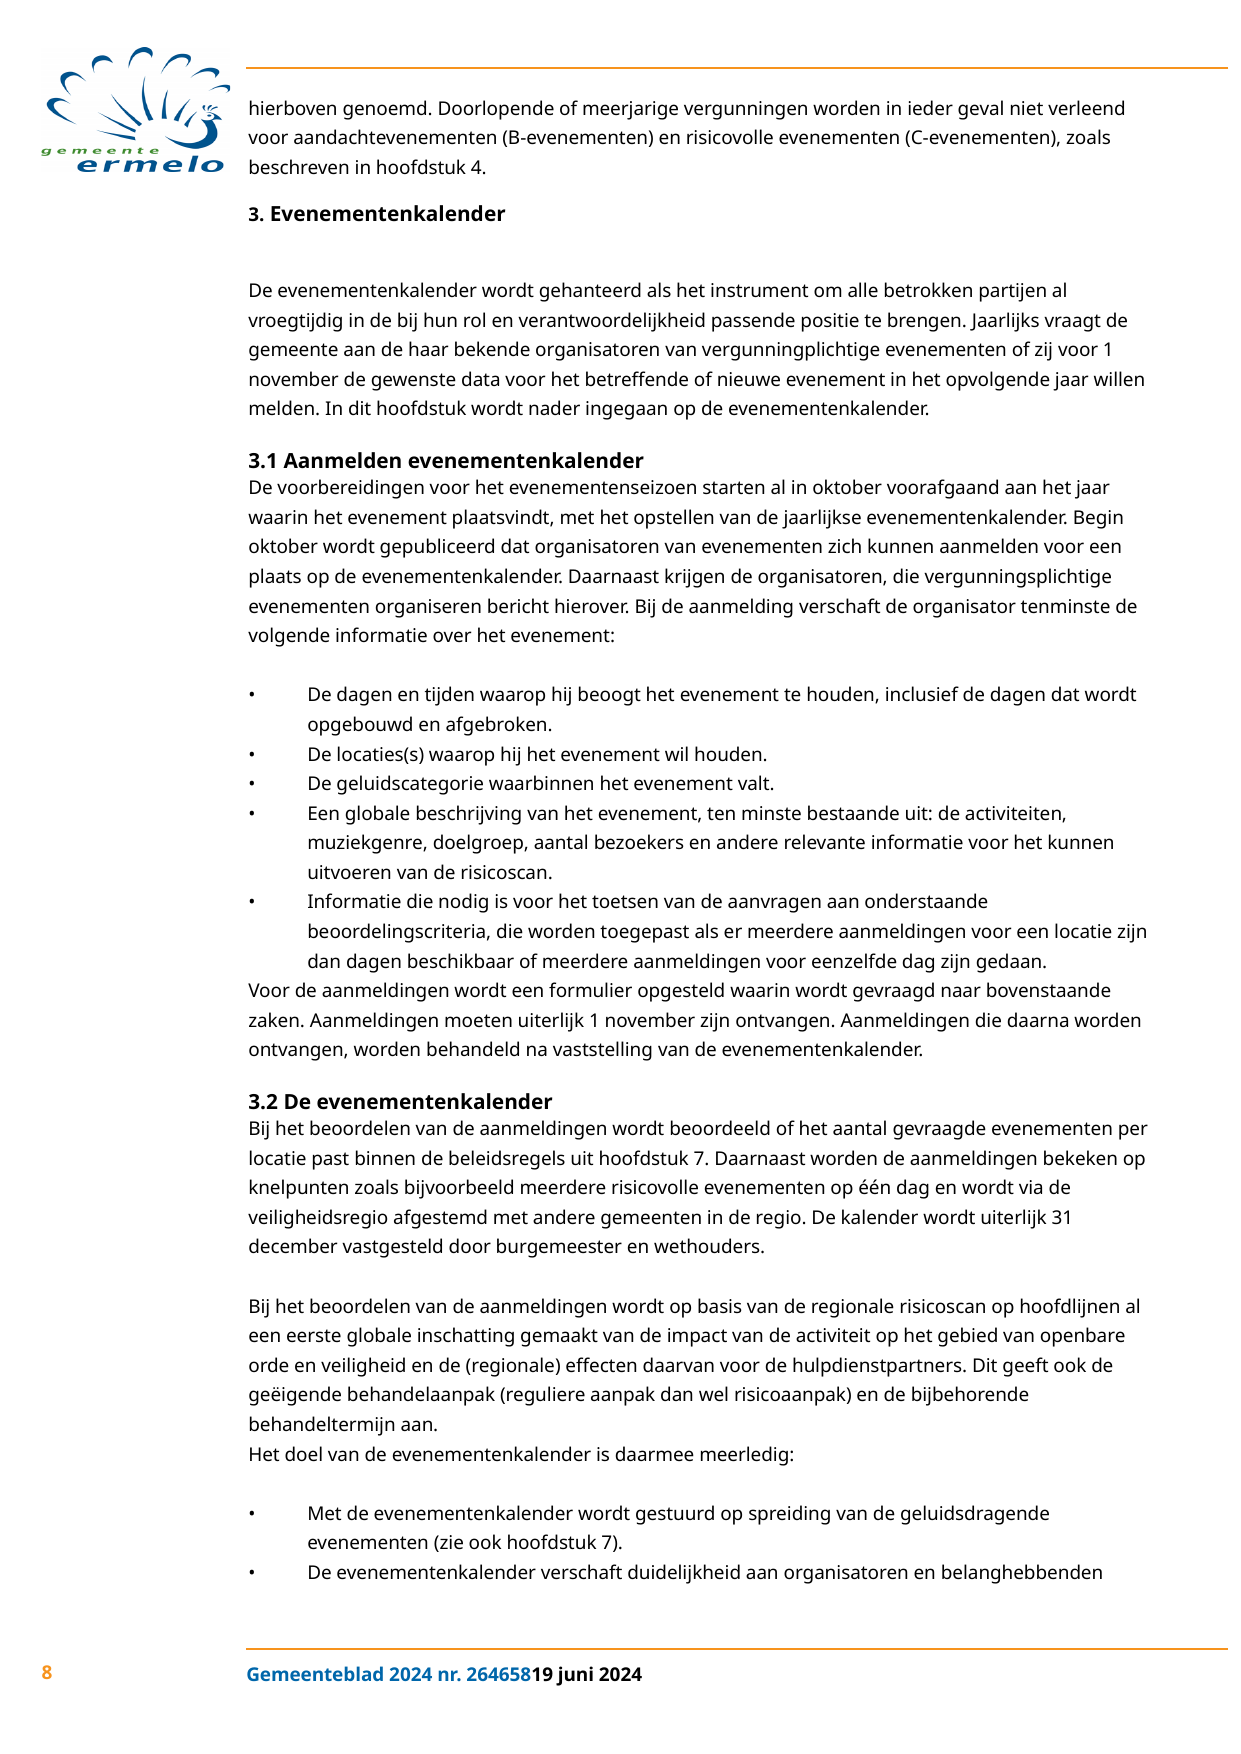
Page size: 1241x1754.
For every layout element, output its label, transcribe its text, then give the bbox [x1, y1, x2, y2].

text De evenementenkalender wordt gehanteerd als het instrument om alle betrokken partijen al vroegtijdig in de bij hun rol en verantwoordelijkheid passende positie te brengen. Jaarlijks vraagt de gemeente aan de haar bekende organisatoren van vergunningplichtige evenementen of zij voor 1 november de gewenste data voor het betreffende of nieuwe evenement in het opvolgende jaar willen melden. In dit hoofdstuk wordt nader ingegaan op de evenementenkalender. [248, 277, 1152, 421]
picture [41, 47, 231, 172]
list De dagen en tijden waarop hij beoogt het evenement te houden, inclusief de dagen dat wordt opgebouwd en afgebroken. [248, 682, 1152, 737]
list Met de evenementenkalender wordt gestuurd op spreiding van de geluidsdragende evenementen (zie ook hoofdstuk 7). [248, 1500, 1152, 1555]
text 3.2 De evenementenkalender [248, 1087, 1152, 1115]
list Informatie die nodig is voor het toetsen van de aanvragen aan onderstaande beoordelingscriteria, die worden toegepast als er meerdere aanmeldingen voor een locatie zijn dan dagen beschikbaar of meerdere aanmeldingen voor eenzelfde dag zijn gedaan. [248, 889, 1152, 973]
text 3.1 Aanmelden evenementenkalender [248, 446, 1152, 474]
text hierboven genoemd. Doorlopende of meerjarige vergunningen worden in ieder geval niet verleend voor aandachtevenementen (B-evenementen) en risicovolle evenementen (C-evenementen), zoals beschreven in hoofdstuk 4. [248, 95, 1152, 180]
text Bij het beoordelen van de aanmeldingen wordt beoordeeld of het aantal gevraagde evenementen per locatie past binnen de beleidsregels uit hoofdstuk 7. Daarnaast worden de aanmeldingen bekeken op knelpunten zoals bijvoorbeeld meerdere risicovolle evenementen op één dag en wordt via de veiligheidsregio afgestemd met andere gemeenten in de regio. De kalender wordt uiterlijk 31 december vastgesteld door burgemeester en wethouders. [248, 1115, 1152, 1259]
list De evenementenkalender verschaft duidelijkheid aan organisatoren en belanghebbenden [248, 1559, 1152, 1585]
list Een globale beschrijving van het evenement, ten minste bestaande uit: de activiteiten, muziekgenre, doelgroep, aantal bezoekers en andere relevante informatie voor het kunnen uitvoeren van de risicoscan. [248, 800, 1152, 885]
text De voorbereidingen voor het evenementenseizoen starten al in oktober voorafgaand aan het jaar waarin het evenement plaatsvindt, met het opstellen van de jaarlijkse evenementenkalender. Begin oktober wordt gepubliceerd dat organisatoren van evenementen zich kunnen aanmelden voor een plaats op de evenementenkalender. Daarnaast krijgen de organisatoren, die vergunningsplichtige evenementen organiseren bericht hierover. Bij de aanmelding verschaft de organisator tenminste de volgende informatie over het evenement: [248, 474, 1152, 648]
text 3. Evenementenkalender [248, 199, 1152, 228]
text Voor de aanmeldingen wordt een formulier opgesteld waarin wordt gevraagd naar bovenstaande zaken. Aanmeldingen moeten uiterlijk 1 november zijn ontvangen. Aanmeldingen die daarna worden ontvangen, worden behandeld na vaststelling van de evenementenkalender. [248, 977, 1152, 1062]
text Het doel van de evenementenkalender is daarmee meerledig: [248, 1441, 1152, 1467]
text Bij het beoordelen van de aanmeldingen wordt op basis van de regionale risicoscan op hoofdlijnen al een eerste globale inschatting gemaakt van de impact van de activiteit op het gebied van openbare orde en veiligheid en de (regionale) effecten daarvan voor de hulpdienstpartners. Dit geeft ook de geëigende behandelaanpak (reguliere aanpak dan wel risicoaanpak) en de bijbehorende behandeltermijn aan. [248, 1293, 1152, 1437]
list De locaties(s) waarop hij het evenement wil houden. [248, 741, 1152, 766]
list De geluidscategorie waarbinnen het evenement valt. [248, 770, 1152, 796]
